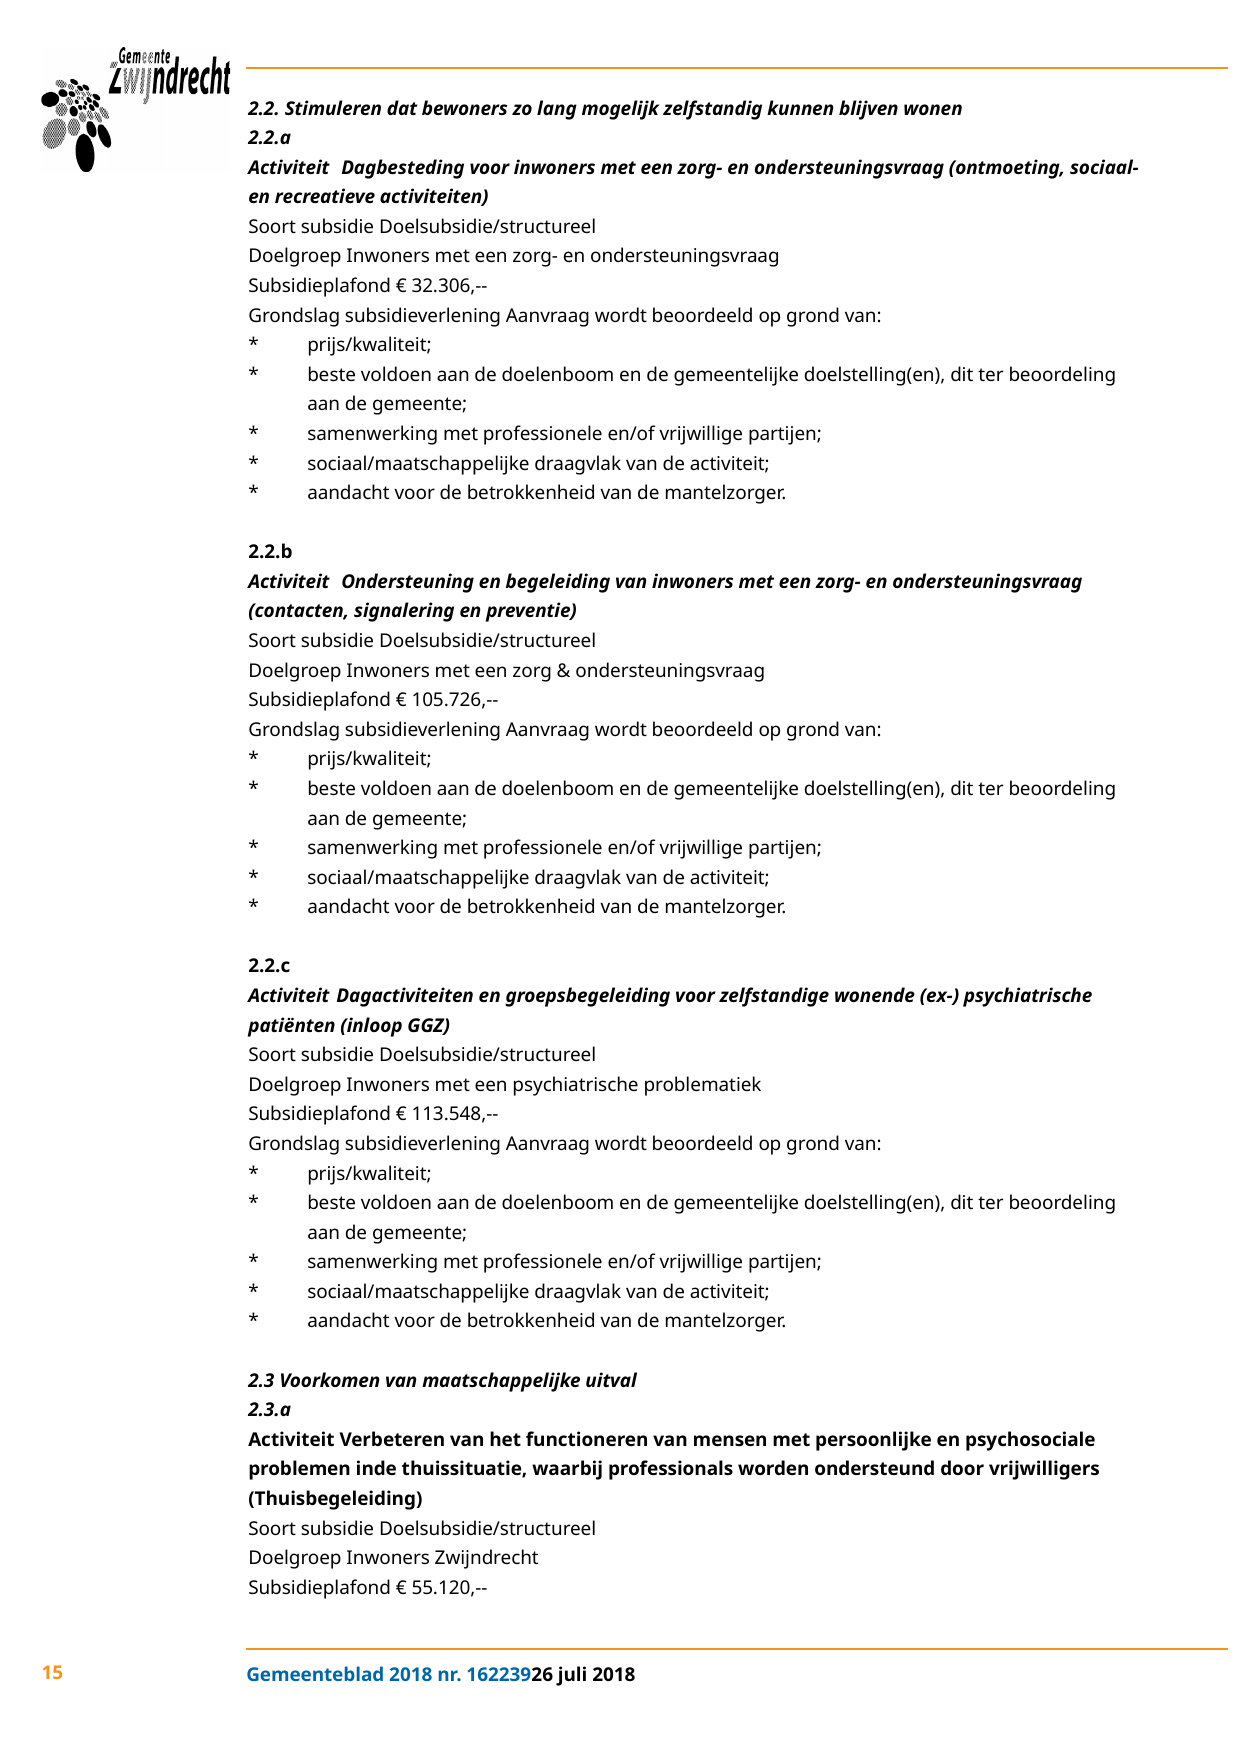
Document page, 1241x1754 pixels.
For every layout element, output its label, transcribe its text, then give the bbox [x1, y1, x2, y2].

text Subsidieplafond € 32.306,-- [248, 272, 1152, 298]
text 2.2. Stimuleren dat bewoners zo lang mogelijk zelfstandig kunnen blijven wonen [248, 95, 1152, 121]
list aandacht voor de betrokkenheid van de mantelzorger. [248, 1308, 1152, 1333]
list aandacht voor de betrokkenheid van de mantelzorger. [248, 893, 1152, 919]
list prijs/kwaliteit; [248, 746, 1152, 771]
text 2.2.b [248, 538, 1152, 564]
list prijs/kwaliteit; [248, 1160, 1152, 1186]
text Activiteit Dagactiviteiten en groepsbegeleiding voor zelfstandige wonende (ex-) psychiatrische patiënten (inloop GGZ) [248, 982, 1152, 1038]
list beste voldoen aan de doelenboom en de gemeentelijke doelstelling(en), dit ter beoordeling aan de gemeente; [248, 775, 1152, 831]
text Subsidieplafond € 55.120,-- [248, 1574, 1152, 1600]
text Grondslag subsidieverlening Aanvraag wordt beoordeeld op grond van: [248, 1130, 1152, 1156]
text 2.2.c [248, 953, 1152, 978]
list beste voldoen aan de doelenboom en de gemeentelijke doelstelling(en), dit ter beoordeling aan de gemeente; [248, 1189, 1152, 1245]
list aandacht voor de betrokkenheid van de mantelzorger. [248, 479, 1152, 505]
text Subsidieplafond € 105.726,-- [248, 686, 1152, 712]
text Doelgroep Inwoners met een zorg- en ondersteuningsvraag [248, 243, 1152, 268]
text Soort subsidie Doelsubsidie/structureel [248, 1041, 1152, 1067]
text Doelgroep Inwoners met een zorg & ondersteuningsvraag [248, 657, 1152, 683]
list samenwerking met professionele en/of vrijwillige partijen; [248, 834, 1152, 860]
list beste voldoen aan de doelenboom en de gemeentelijke doelstelling(en), dit ter beoordeling aan de gemeente; [248, 361, 1152, 416]
text Grondslag subsidieverlening Aanvraag wordt beoordeeld op grond van: [248, 302, 1152, 328]
list samenwerking met professionele en/of vrijwillige partijen; [248, 420, 1152, 446]
text Grondslag subsidieverlening Aanvraag wordt beoordeeld op grond van: [248, 716, 1152, 742]
text 2.3 Voorkomen van maatschappelijke uitval [248, 1367, 1152, 1393]
text 2.3.a [248, 1396, 1152, 1422]
text Subsidieplafond € 113.548,-- [248, 1101, 1152, 1126]
text Doelgroep Inwoners Zwijndrecht [248, 1544, 1152, 1570]
list samenwerking met professionele en/of vrijwillige partijen; [248, 1248, 1152, 1274]
text Activiteit Verbeteren van het functioneren van mensen met persoonlijke en psychosociale problemen inde thuissituatie, waarbij professionals worden ondersteund door vrijwilligers (Thuisbegeleiding) [248, 1426, 1152, 1511]
text 2.2.a [248, 124, 1152, 150]
text Doelgroep Inwoners met een psychiatrische problematiek [248, 1071, 1152, 1097]
list prijs/kwaliteit; [248, 331, 1152, 357]
picture [41, 47, 231, 172]
text Soort subsidie Doelsubsidie/structureel [248, 627, 1152, 653]
text Activiteit Dagbesteding voor inwoners met een zorg- en ondersteuningsvraag (ontmoeting, sociaal- en recreatieve activiteiten) [248, 154, 1152, 209]
text Soort subsidie Doelsubsidie/structureel [248, 213, 1152, 239]
list sociaal/maatschappelijke draagvlak van de activiteit; [248, 450, 1152, 476]
text Soort subsidie Doelsubsidie/structureel [248, 1515, 1152, 1541]
list sociaal/maatschappelijke draagvlak van de activiteit; [248, 864, 1152, 890]
text Activiteit Ondersteuning en begeleiding van inwoners met een zorg- en ondersteuningsvraag (contacten, signalering en preventie) [248, 568, 1152, 623]
list sociaal/maatschappelijke draagvlak van de activiteit; [248, 1278, 1152, 1304]
